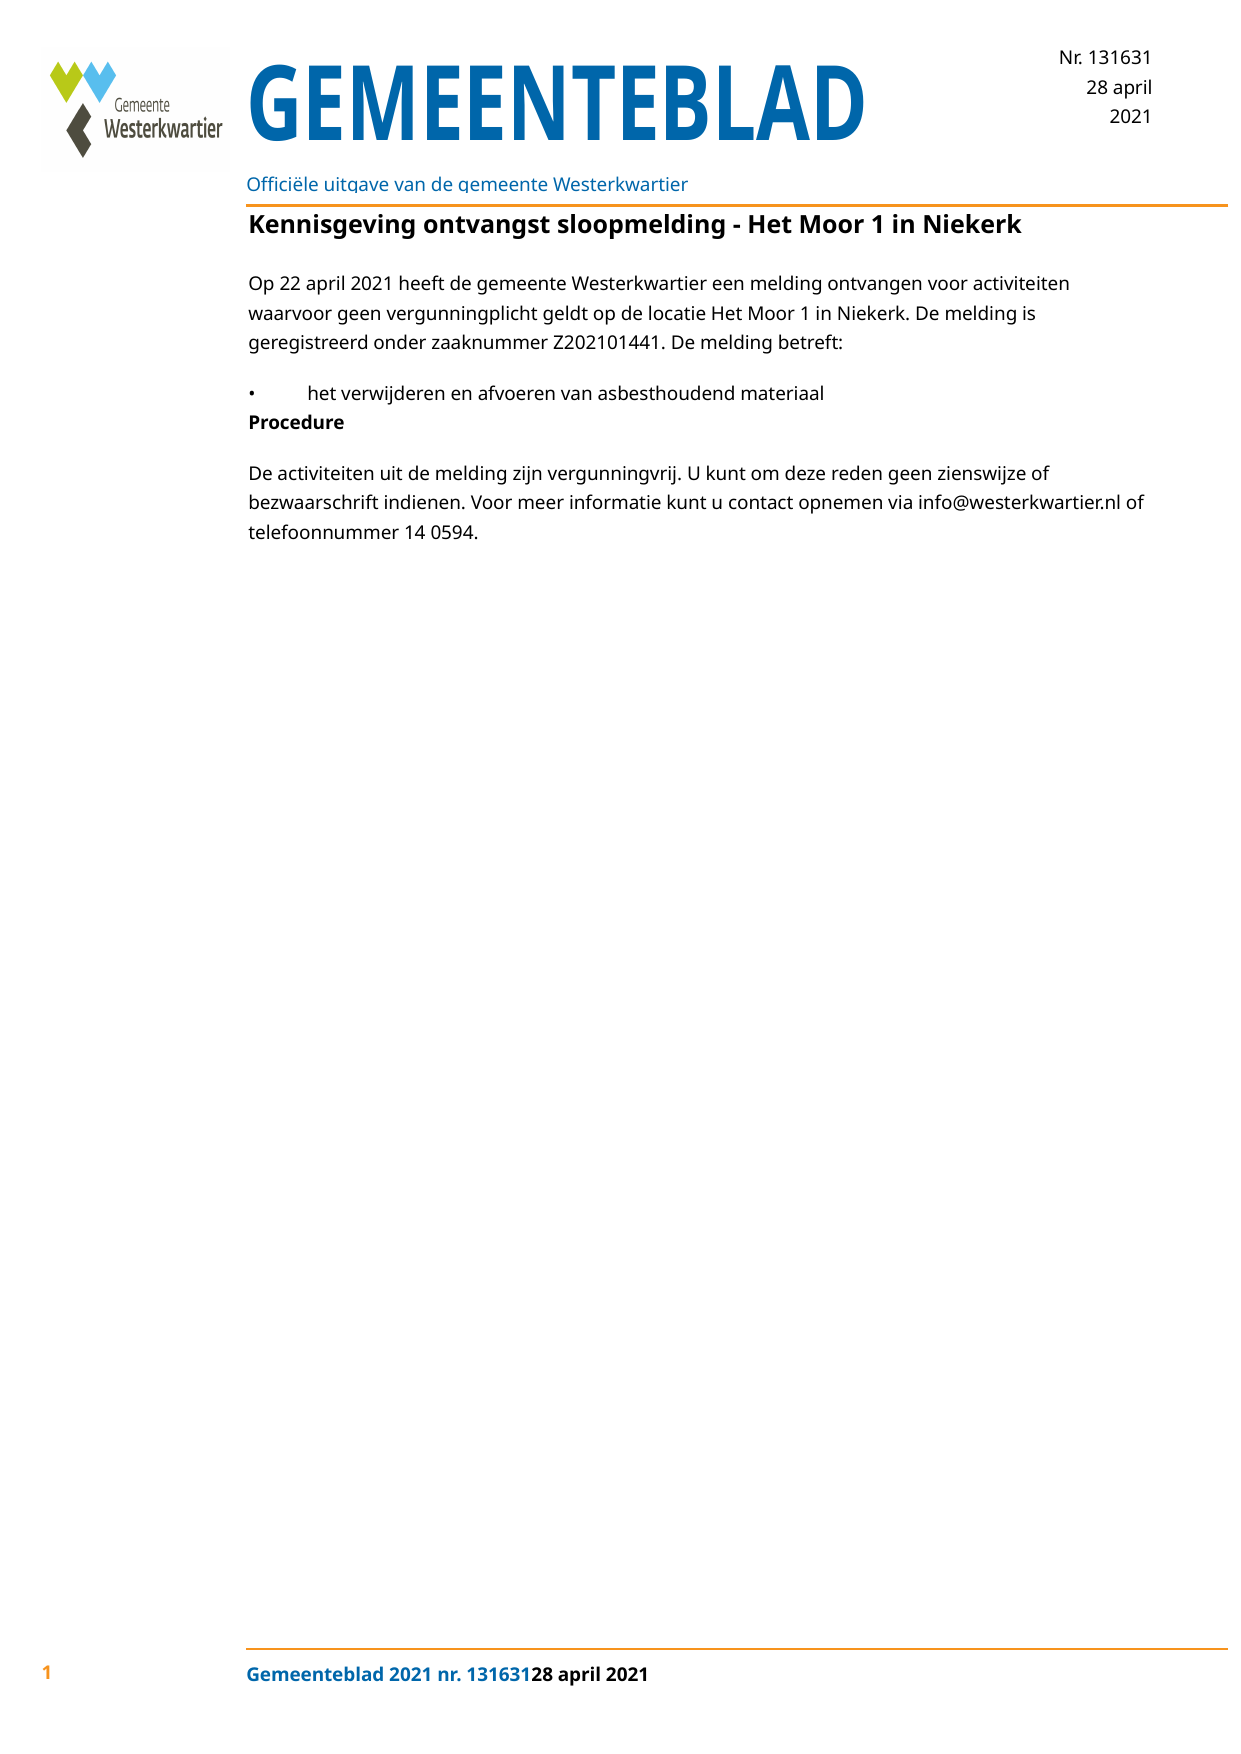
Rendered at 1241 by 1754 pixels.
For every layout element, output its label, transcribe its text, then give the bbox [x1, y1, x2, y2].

text Op 22 april 2021 heeft de gemeente Westerkwartier een melding ontvangen voor activiteiten waarvoor geen vergunningplicht geldt op de locatie Het Moor 1 in Niekerk. De melding is geregistreerd onder zaaknummer Z202101441. De melding betreft: [248, 270, 1152, 355]
picture [41, 47, 231, 172]
list het verwijderen en afvoeren van asbesthoudend materiaal [248, 380, 1152, 406]
text De activiteiten uit de melding zijn vergunningvrij. U kunt om deze reden geen zienswijze of bezwaarschrift indienen. Voor meer informatie kunt u contact opnemen via info@westerkwartier.nl of telefoonnummer 14 0594. [248, 460, 1152, 545]
text Procedure [248, 409, 1152, 435]
text Kennisgeving ontvangst sloopmelding - Het Moor 1 in Niekerk [248, 207, 1152, 241]
